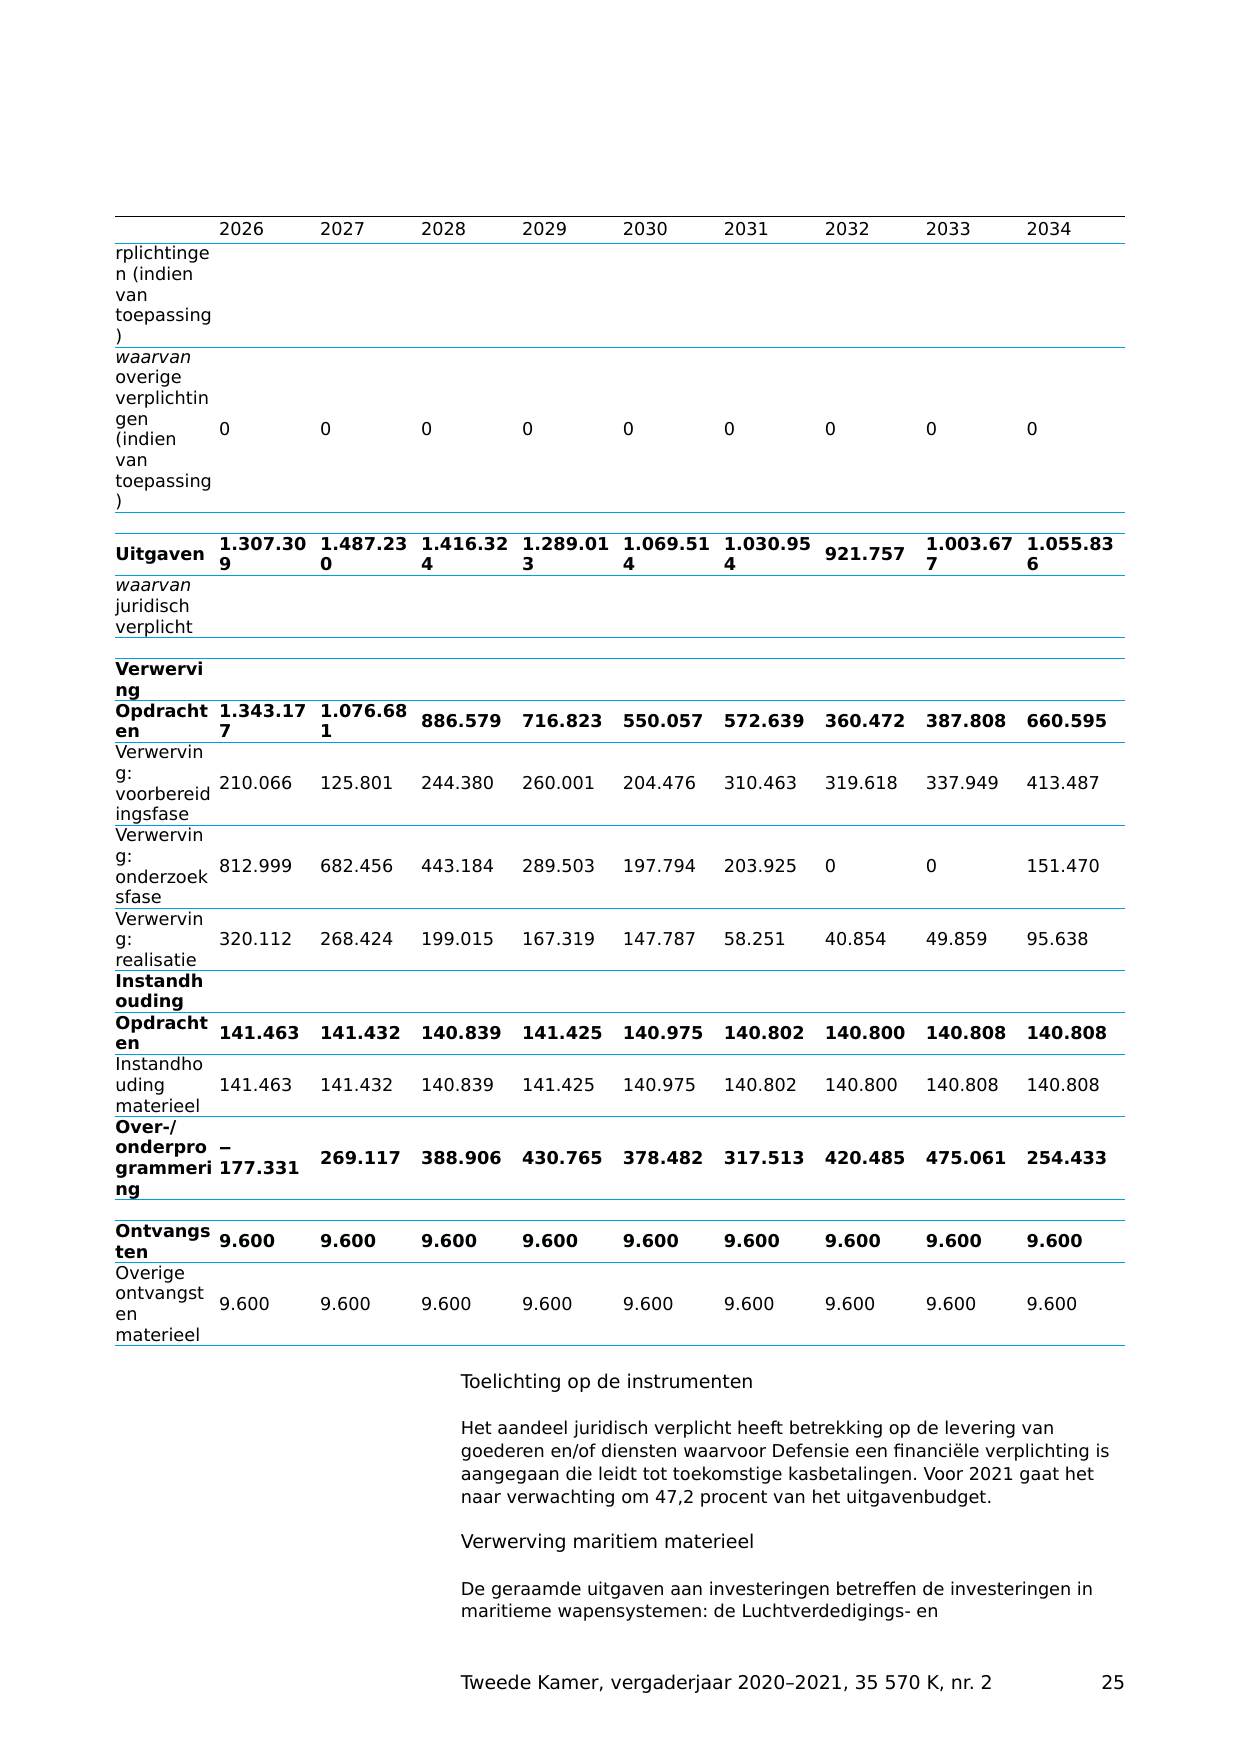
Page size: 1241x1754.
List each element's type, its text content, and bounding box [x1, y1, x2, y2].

table_cell 1.055.836 [1024, 534, 1125, 575]
table_cell 812.999 [216, 826, 317, 908]
table_cell 269.117 [317, 1117, 418, 1199]
table_cell 2034 [1024, 217, 1125, 243]
table_cell 319.618 [822, 743, 923, 825]
table_cell Instandhouding [115, 971, 216, 1012]
table_cell 140.808 [1024, 1013, 1125, 1054]
table_cell 141.432 [317, 1013, 418, 1054]
table_cell 2033 [923, 217, 1023, 243]
table_cell 140.808 [1024, 1055, 1125, 1116]
table_cell 289.503 [519, 826, 620, 908]
table_cell 320.112 [216, 909, 317, 970]
table_cell ‒ 177.331 [216, 1117, 317, 1199]
table_cell 337.949 [923, 743, 1023, 825]
table_cell [216, 1200, 317, 1220]
table_cell 167.319 [519, 909, 620, 970]
table_cell 1.487.230 [317, 534, 418, 575]
table_cell 0 [317, 348, 418, 512]
table_cell 360.472 [822, 701, 923, 742]
table_cell [822, 576, 923, 637]
table_cell 140.975 [620, 1013, 721, 1054]
table_cell 0 [822, 348, 923, 512]
table_cell [923, 638, 1023, 658]
table_cell [620, 638, 721, 658]
table_cell [822, 1200, 923, 1220]
table_cell 2032 [822, 217, 923, 243]
table_cell [317, 244, 418, 346]
table_cell 140.808 [923, 1055, 1023, 1116]
table_cell 1.307.309 [216, 534, 317, 575]
table_cell [418, 659, 519, 700]
table_cell 9.600 [1024, 1263, 1125, 1345]
table_cell 141.432 [317, 1055, 418, 1116]
table_cell 1.030.954 [721, 534, 822, 575]
table_cell [519, 1200, 620, 1220]
table_cell [216, 244, 317, 346]
table_cell 682.456 [317, 826, 418, 908]
table_cell [923, 513, 1023, 533]
table_cell [115, 638, 216, 658]
table_cell 388.906 [418, 1117, 519, 1199]
table_cell 40.854 [822, 909, 923, 970]
table_cell 387.808 [923, 701, 1023, 742]
table_cell Over-/ onderprogrammering [115, 1117, 216, 1199]
table_cell [418, 971, 519, 1012]
table_cell 260.001 [519, 743, 620, 825]
table_cell 921.757 [822, 534, 923, 575]
table_cell [418, 244, 519, 346]
table_cell 413.487 [1024, 743, 1125, 825]
table_cell [620, 244, 721, 346]
table_cell 140.808 [923, 1013, 1023, 1054]
table_cell [216, 576, 317, 637]
table_cell 49.859 [923, 909, 1023, 970]
table_cell 1.416.324 [418, 534, 519, 575]
table_cell [216, 638, 317, 658]
table_cell 141.425 [519, 1013, 620, 1054]
table_cell 9.600 [721, 1263, 822, 1345]
table_cell [115, 513, 216, 533]
table_cell [317, 1200, 418, 1220]
table_cell 2028 [418, 217, 519, 243]
table_cell 2027 [317, 217, 418, 243]
table_cell 550.057 [620, 701, 721, 742]
table_cell 9.600 [216, 1263, 317, 1345]
table_cell 9.600 [822, 1221, 923, 1262]
table_cell 9.600 [418, 1263, 519, 1345]
table_cell waarvan overige verplichtingen (indien van toepassing) [115, 348, 216, 512]
text Het aandeel juridisch verplicht heeft betrekking op de levering van goederen en/of diensten waarvoor Defensie een financiële verplichting is aangegaan die leidt tot toekomstige kasbetalingen. Voor 2021 gaat het naar verwachting om 47,2 procent van het uitgavenbudget. [461, 1416, 1125, 1508]
table_cell rplichtingen (indien van toepassing) [115, 244, 216, 346]
table_cell 244.380 [418, 743, 519, 825]
table_cell 0 [620, 348, 721, 512]
table_cell [721, 244, 822, 346]
table_cell 9.600 [923, 1221, 1023, 1262]
table_cell [923, 244, 1023, 346]
table_cell [317, 659, 418, 700]
table_cell [216, 971, 317, 1012]
table_cell Verwerving: onderzoeksfase [115, 826, 216, 908]
table_cell [418, 576, 519, 637]
table_cell Ontvangsten [115, 1221, 216, 1262]
table_cell 572.639 [721, 701, 822, 742]
table_header Artikel 2 Maritiem materieel (bedragen x € 1.000) [115, 191, 1125, 216]
table_cell 9.600 [620, 1263, 721, 1345]
table_cell 2030 [620, 217, 721, 243]
table_cell 716.823 [519, 701, 620, 742]
table_cell 140.839 [418, 1055, 519, 1116]
table_cell [418, 1200, 519, 1220]
table_cell [317, 576, 418, 637]
table_cell [822, 971, 923, 1012]
table_cell 141.463 [216, 1013, 317, 1054]
table_cell [519, 576, 620, 637]
table_cell [822, 638, 923, 658]
table_cell 95.638 [1024, 909, 1125, 970]
table_cell 9.600 [519, 1263, 620, 1345]
table_cell [721, 638, 822, 658]
table_cell [620, 971, 721, 1012]
table_cell Verwerving [115, 659, 216, 700]
table_cell 1.289.013 [519, 534, 620, 575]
text De geraamde uitgaven aan investeringen betreffen de investeringen in maritieme wapensystemen: de Luchtverdedigings- en [461, 1577, 1125, 1622]
table_cell 0 [923, 348, 1023, 512]
table_cell 58.251 [721, 909, 822, 970]
table_cell [519, 638, 620, 658]
table_cell [620, 1200, 721, 1220]
table_cell [1024, 1200, 1125, 1220]
table_cell Uitgaven [115, 534, 216, 575]
table_cell [721, 576, 822, 637]
table_cell 140.800 [822, 1013, 923, 1054]
table_cell 203.925 [721, 826, 822, 908]
table_cell 9.600 [519, 1221, 620, 1262]
table_cell waarvan juridisch verplicht [115, 576, 216, 637]
table_cell Overige ontvangsten materieel [115, 1263, 216, 1345]
table_cell 151.470 [1024, 826, 1125, 908]
table_cell 204.476 [620, 743, 721, 825]
table_cell 9.600 [418, 1221, 519, 1262]
table_cell [923, 971, 1023, 1012]
table_cell 317.513 [721, 1117, 822, 1199]
table_cell 378.482 [620, 1117, 721, 1199]
table_cell Verwerving: voorbereidingsfase [115, 743, 216, 825]
table_cell [1024, 513, 1125, 533]
table_cell 140.800 [822, 1055, 923, 1116]
table_cell 1.076.681 [317, 701, 418, 742]
table_cell [418, 513, 519, 533]
table_cell 199.015 [418, 909, 519, 970]
table_cell [620, 659, 721, 700]
table_cell [822, 659, 923, 700]
table_cell [721, 971, 822, 1012]
table_cell [1024, 638, 1125, 658]
table_cell 9.600 [620, 1221, 721, 1262]
table_cell [1024, 971, 1125, 1012]
table_cell [620, 513, 721, 533]
table_cell 420.485 [822, 1117, 923, 1199]
table_cell [519, 244, 620, 346]
table_cell [519, 971, 620, 1012]
table_cell 0 [519, 348, 620, 512]
table_cell 9.600 [721, 1221, 822, 1262]
title Toelichting op de instrumenten [461, 1371, 1125, 1393]
table_cell 140.839 [418, 1013, 519, 1054]
table_cell Opdrachten [115, 701, 216, 742]
table_cell 0 [721, 348, 822, 512]
table_cell 660.595 [1024, 701, 1125, 742]
table_cell 210.066 [216, 743, 317, 825]
title Verwerving maritiem materieel [461, 1531, 1125, 1553]
table_cell 443.184 [418, 826, 519, 908]
table_cell 2029 [519, 217, 620, 243]
table_cell 0 [822, 826, 923, 908]
table_cell [1024, 659, 1125, 700]
table_cell 254.433 [1024, 1117, 1125, 1199]
table_cell [923, 659, 1023, 700]
table_cell [216, 659, 317, 700]
table_cell 886.579 [418, 701, 519, 742]
table_cell [822, 244, 923, 346]
table_cell [1024, 244, 1125, 346]
table_cell 125.801 [317, 743, 418, 825]
table_cell [923, 576, 1023, 637]
table_cell 2026 [216, 217, 317, 243]
table_cell 141.425 [519, 1055, 620, 1116]
table_cell 1.003.677 [923, 534, 1023, 575]
table_cell [519, 659, 620, 700]
table_cell 140.802 [721, 1055, 822, 1116]
table_cell 0 [418, 348, 519, 512]
table_cell 141.463 [216, 1055, 317, 1116]
table_cell [822, 513, 923, 533]
table_cell 268.424 [317, 909, 418, 970]
table_cell [620, 576, 721, 637]
table_cell 430.765 [519, 1117, 620, 1199]
table_cell 1.343.177 [216, 701, 317, 742]
table_cell [519, 513, 620, 533]
table_cell 147.787 [620, 909, 721, 970]
table_cell [721, 659, 822, 700]
table_cell 0 [923, 826, 1023, 908]
table_cell 9.600 [317, 1221, 418, 1262]
table_cell 9.600 [317, 1263, 418, 1345]
table_cell [1024, 576, 1125, 637]
table_cell [418, 638, 519, 658]
table_cell [216, 513, 317, 533]
table_cell 9.600 [1024, 1221, 1125, 1262]
table_cell 9.600 [822, 1263, 923, 1345]
table_cell 0 [1024, 348, 1125, 512]
table_cell 140.975 [620, 1055, 721, 1116]
table_cell 197.794 [620, 826, 721, 908]
table_cell [115, 217, 216, 243]
table_cell Instandhouding materieel [115, 1055, 216, 1116]
table_cell [317, 513, 418, 533]
table_cell [923, 1200, 1023, 1220]
table_cell [721, 513, 822, 533]
table_cell 2031 [721, 217, 822, 243]
table_cell 475.061 [923, 1117, 1023, 1199]
table_cell 140.802 [721, 1013, 822, 1054]
table_cell 0 [216, 348, 317, 512]
table_cell Opdrachten [115, 1013, 216, 1054]
table_cell Verwerving: realisatie [115, 909, 216, 970]
table_cell [317, 971, 418, 1012]
table_cell 9.600 [923, 1263, 1023, 1345]
table_cell 310.463 [721, 743, 822, 825]
table_cell 1.069.514 [620, 534, 721, 575]
table_cell [721, 1200, 822, 1220]
table_cell [115, 1200, 216, 1220]
table_cell [317, 638, 418, 658]
table_cell 9.600 [216, 1221, 317, 1262]
